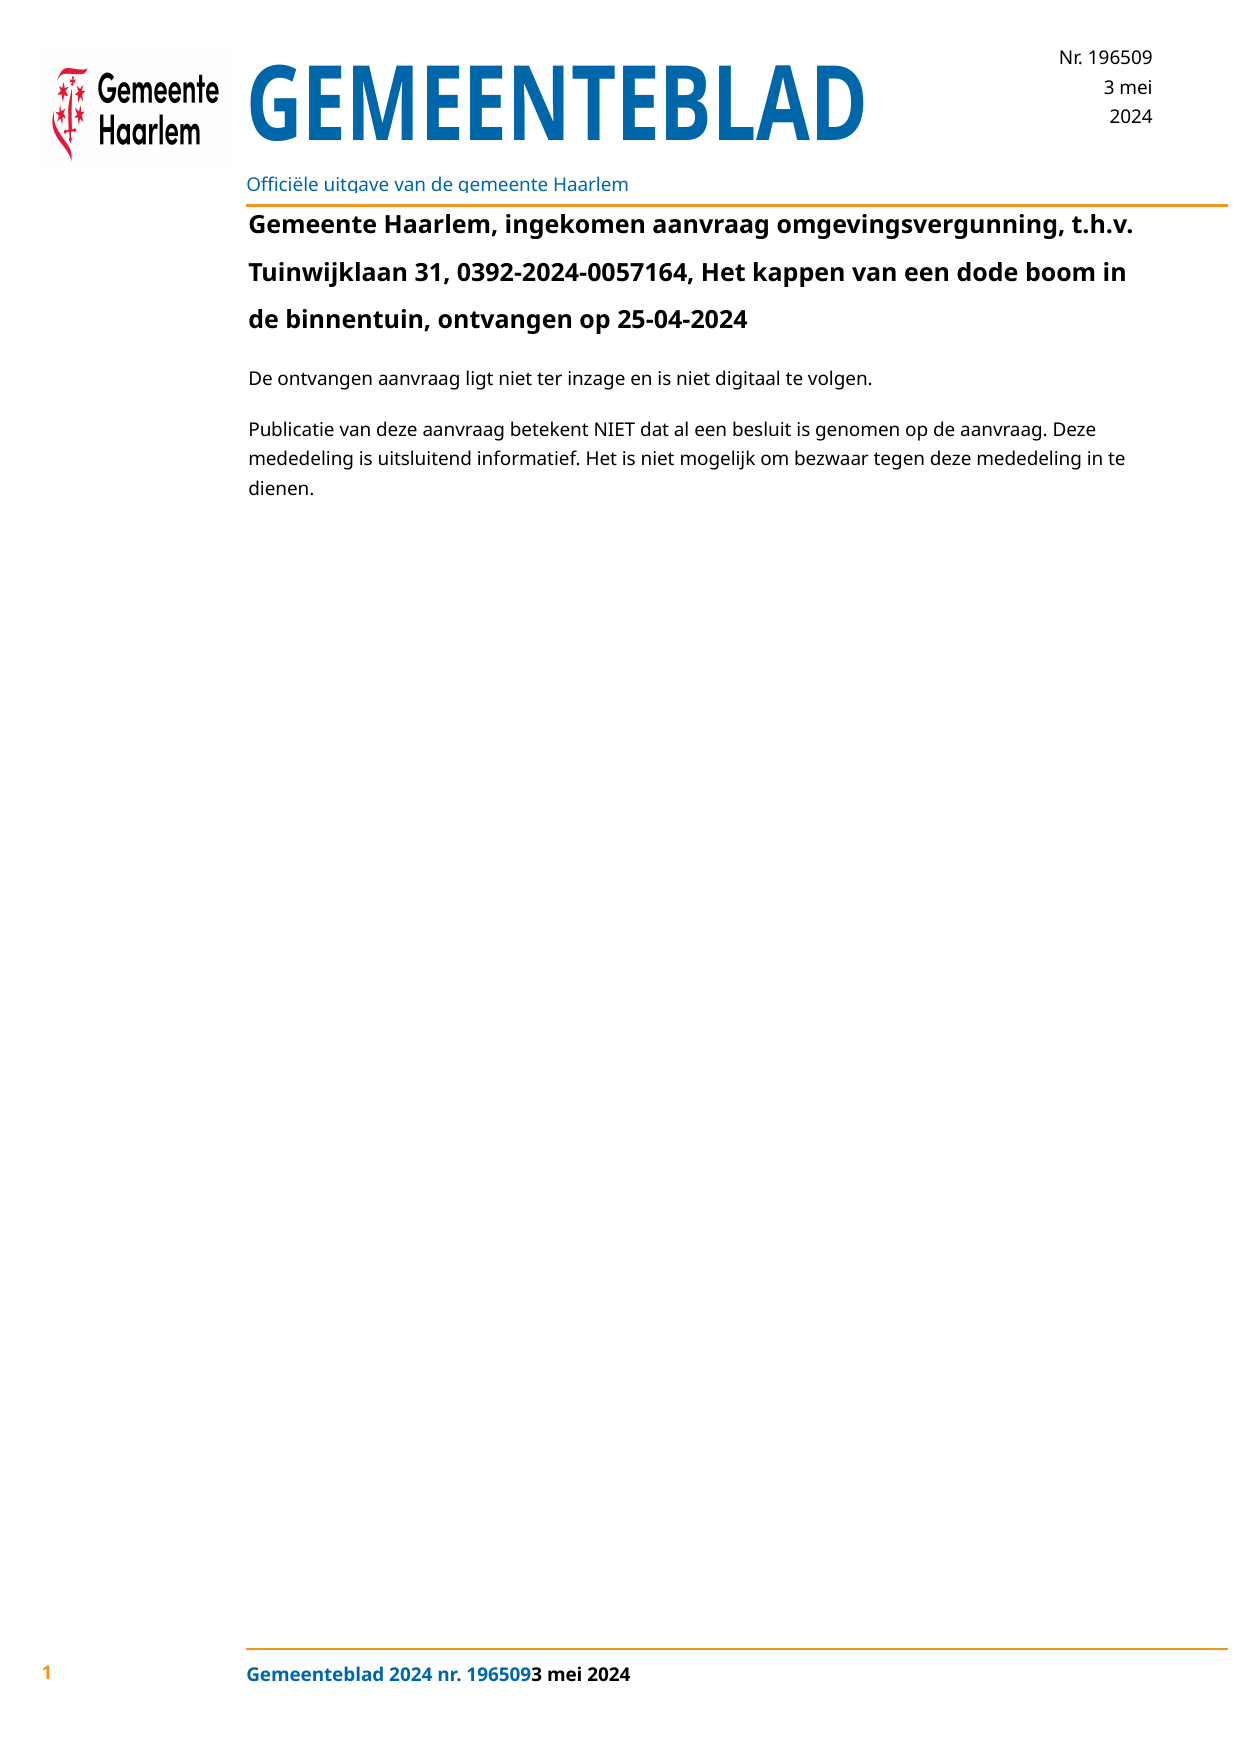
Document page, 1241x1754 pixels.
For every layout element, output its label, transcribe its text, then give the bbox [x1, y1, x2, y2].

text Gemeente Haarlem, ingekomen aanvraag omgevingsvergunning, t.h.v. Tuinwijklaan 31, 0392-2024-0057164, Het kappen van een dode boom in de binnentuin, ontvangen op 25-04-2024 [248, 207, 1152, 336]
text Publicatie van deze aanvraag betekent NIET dat al een besluit is genomen op de aanvraag. Deze mededeling is uitsluitend informatief. Het is niet mogelijk om bezwaar tegen deze mededeling in te dienen. [248, 416, 1152, 501]
picture [41, 47, 231, 172]
text De ontvangen aanvraag ligt niet ter inzage en is niet digitaal te volgen. [248, 366, 1152, 391]
